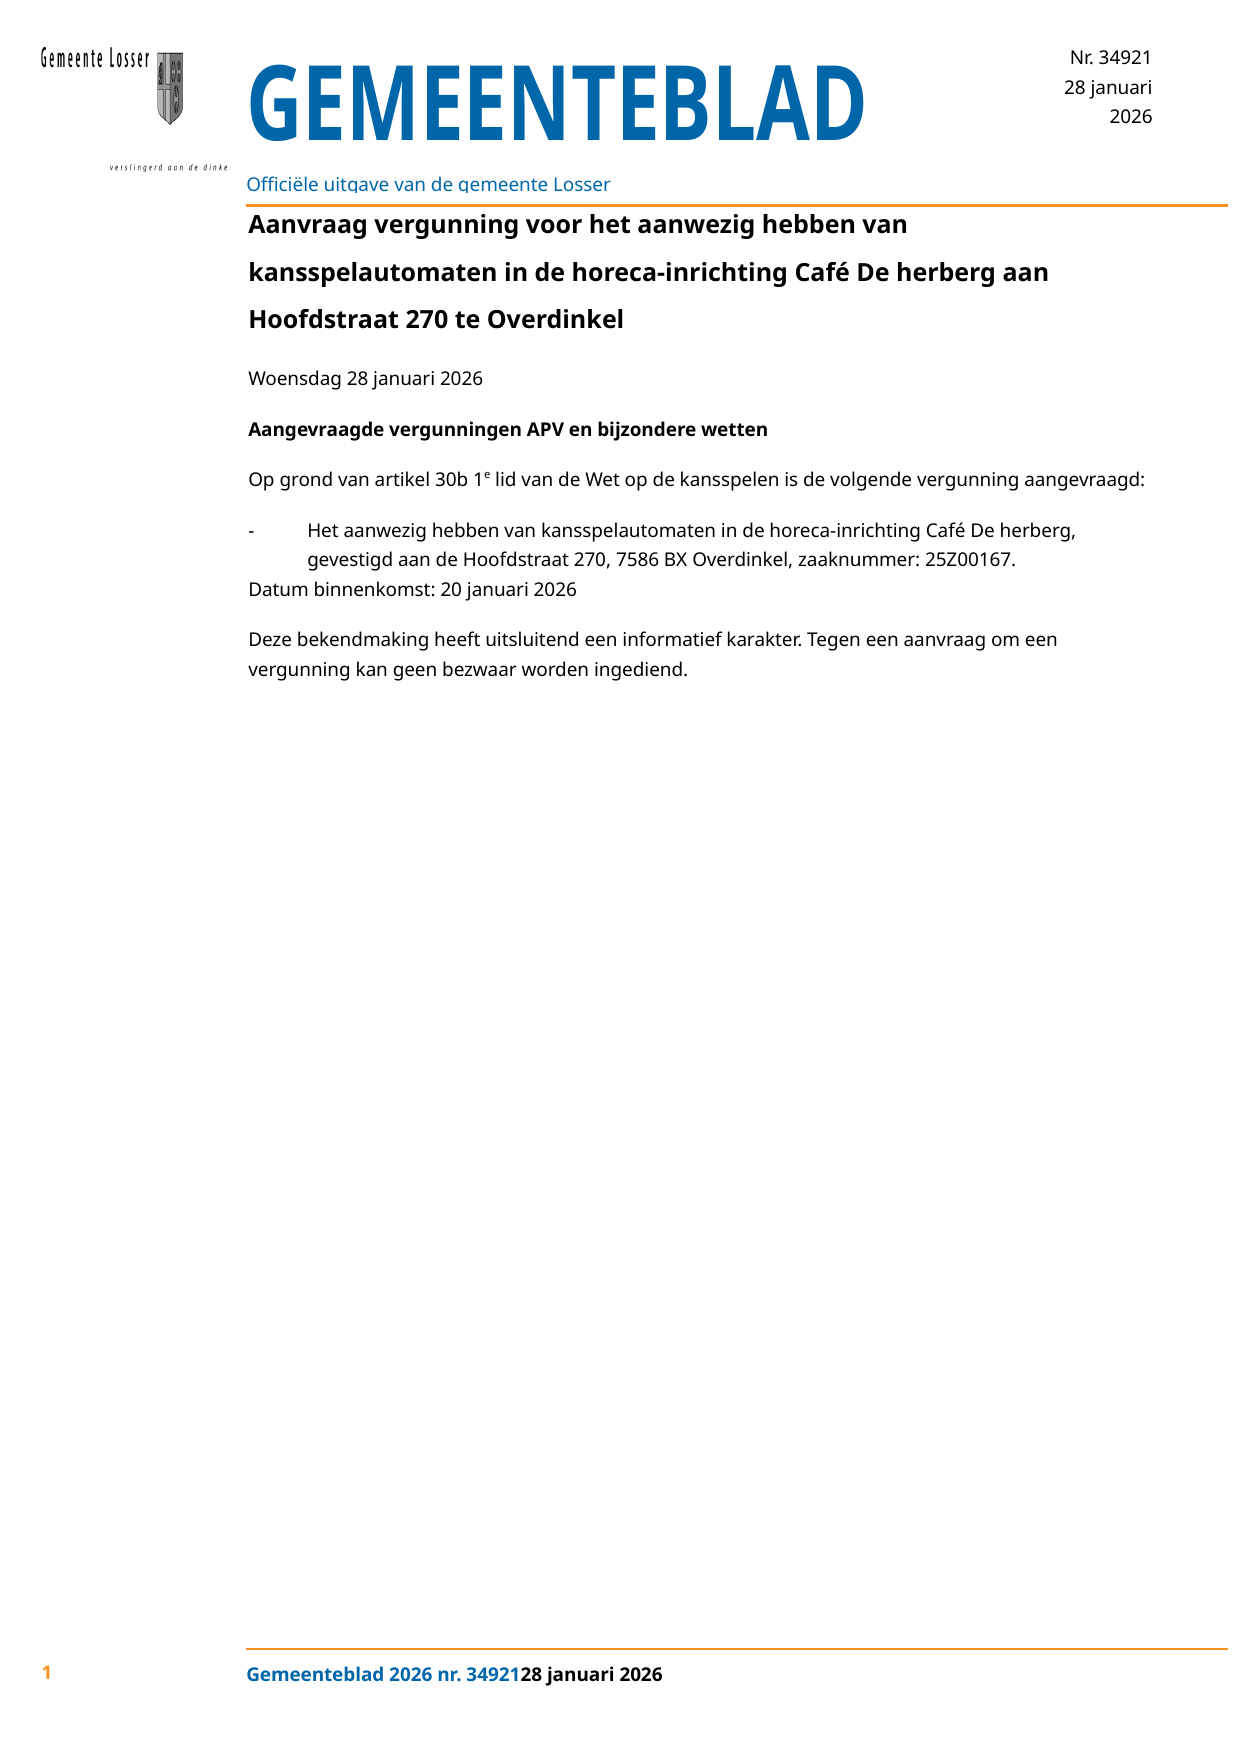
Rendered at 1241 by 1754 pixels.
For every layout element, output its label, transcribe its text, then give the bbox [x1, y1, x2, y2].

text Aangevraagde vergunningen APV en bijzondere wetten [248, 416, 1152, 442]
text Datum binnenkomst: 20 januari 2026 [248, 576, 1152, 602]
text Deze bekendmaking heeft uitsluitend een informatief karakter. Tegen een aanvraag om een vergunning kan geen bezwaar worden ingediend. [248, 626, 1152, 682]
text Aanvraag vergunning voor het aanwezig hebben van kansspelautomaten in de horeca-inrichting Café De herberg aan Hoofdstraat 270 te Overdinkel [248, 207, 1152, 336]
text Op grond van artikel 30b 1e lid van de Wet op de kansspelen is de volgende vergunning aangevraagd: [248, 466, 1152, 492]
picture [41, 47, 231, 172]
text Woensdag 28 januari 2026 [248, 366, 1152, 391]
list Het aanwezig hebben van kansspelautomaten in de horeca-inrichting Café De herberg, gevestigd aan de Hoofdstraat 270, 7586 BX Overdinkel, zaaknummer: 25Z00167. [248, 517, 1152, 572]
